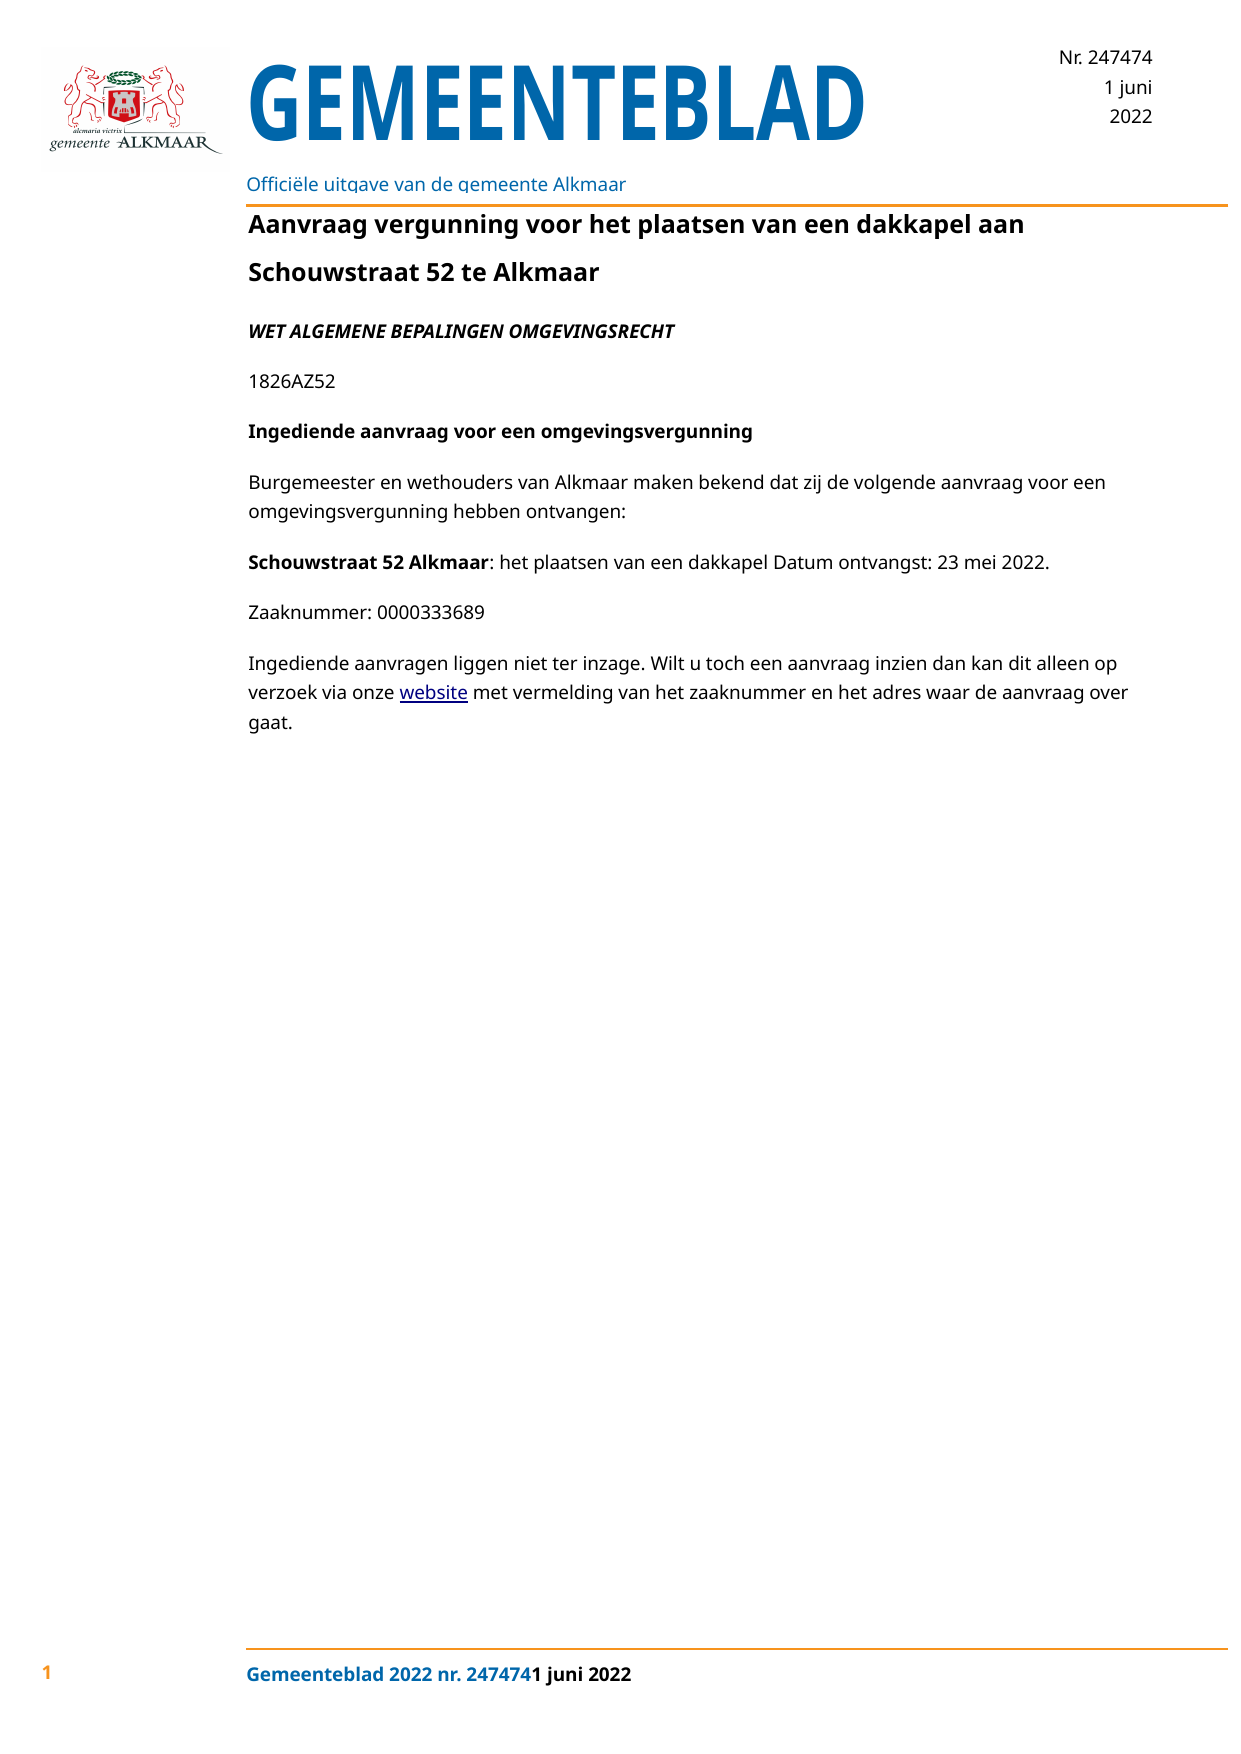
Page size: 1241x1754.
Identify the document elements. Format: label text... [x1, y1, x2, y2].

text Burgemeester en wethouders van Alkmaar maken bekend dat zij de volgende aanvraag voor een omgevingsvergunning hebben ontvangen: [248, 469, 1152, 524]
text 1826AZ52 [248, 368, 1152, 394]
text WET ALGEMENE BEPALINGEN OMGEVINGSRECHT [248, 318, 1152, 344]
picture [41, 47, 231, 172]
text Ingediende aanvraag voor een omgevingsvergunning [248, 419, 1152, 444]
text Aanvraag vergunning voor het plaatsen van een dakkapel aan Schouwstraat 52 te Alkmaar [248, 207, 1152, 288]
text Zaaknummer: 0000333689 [248, 599, 1152, 625]
text Ingediende aanvragen liggen niet ter inzage. Wilt u toch een aanvraag inzien dan kan dit alleen op verzoek via onze website met vermelding van het zaaknummer en het adres waar de aanvraag over gaat. [248, 650, 1152, 735]
text Schouwstraat 52 Alkmaar: het plaatsen van een dakkapel Datum ontvangst: 23 mei 2022. [248, 549, 1152, 575]
